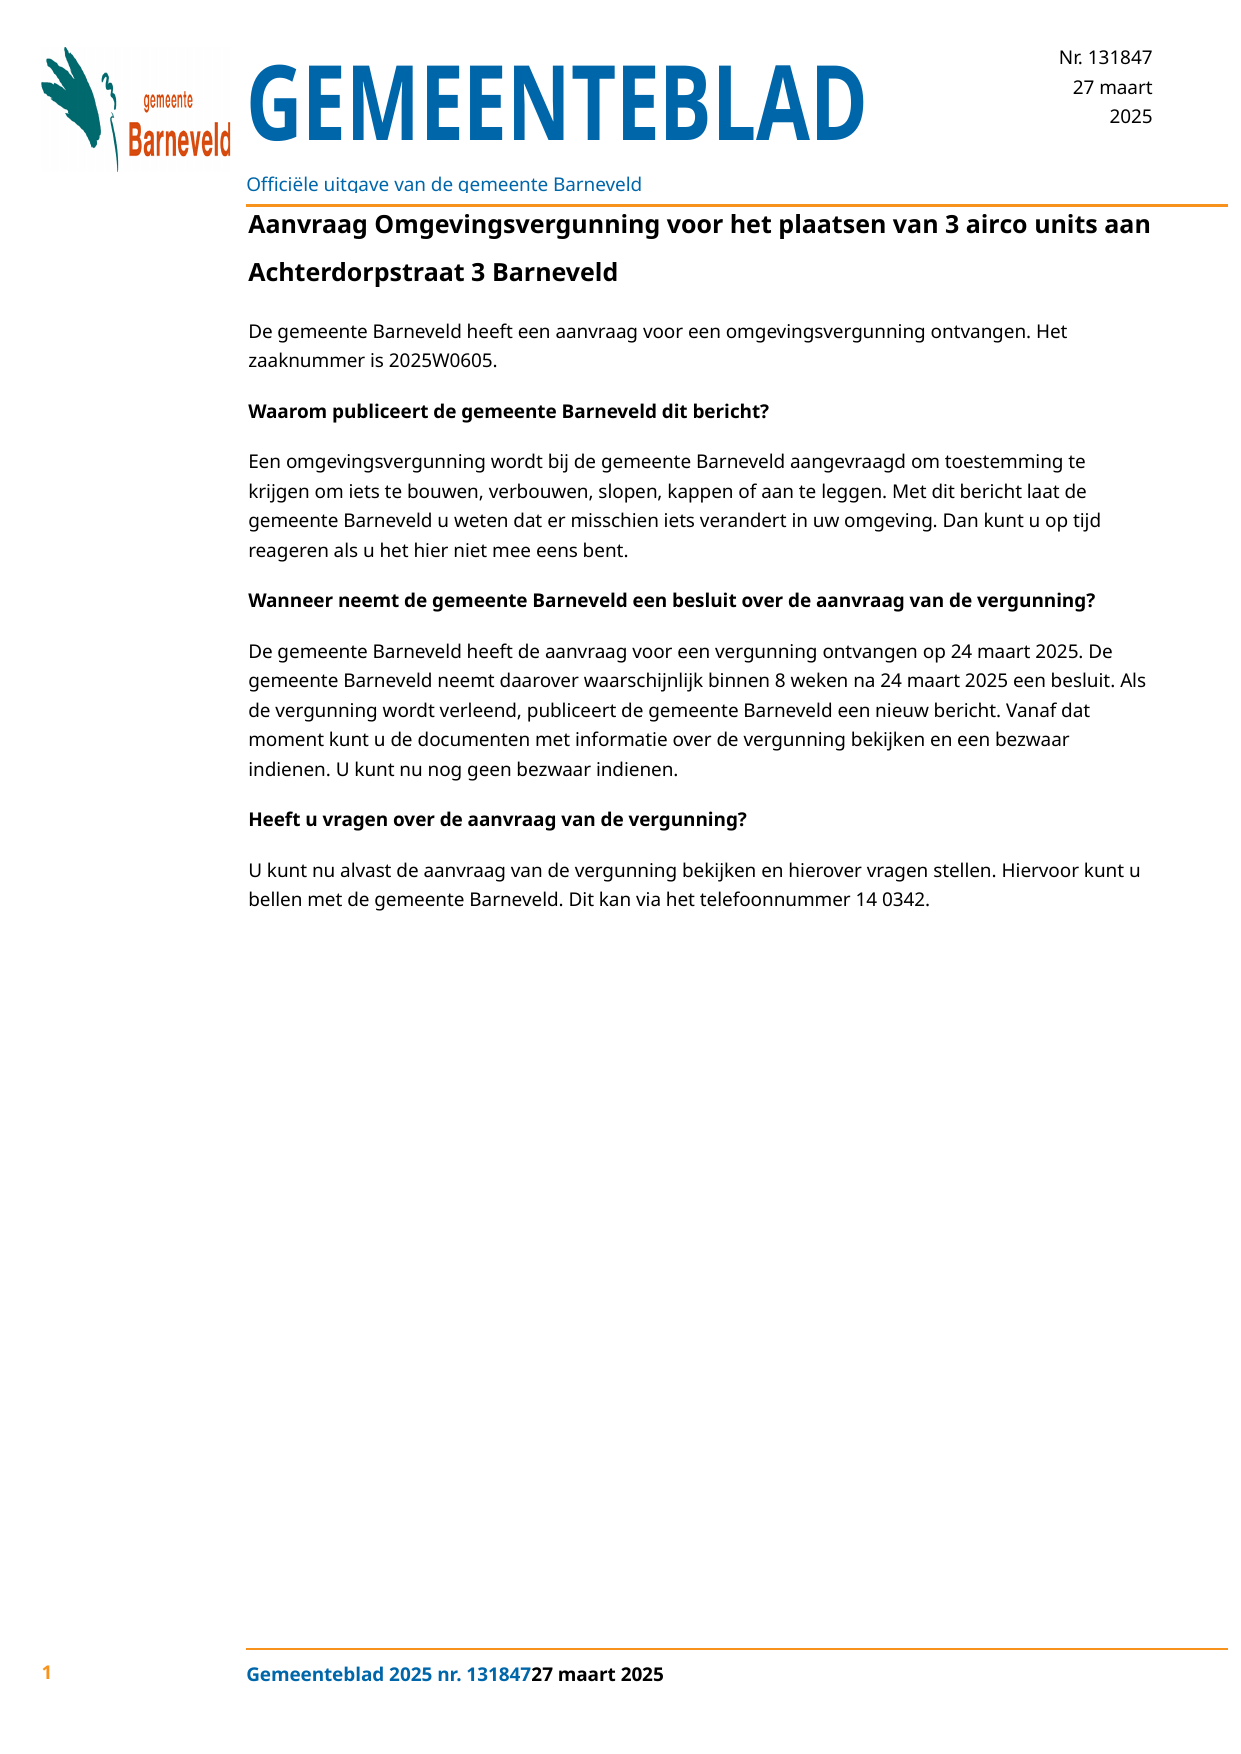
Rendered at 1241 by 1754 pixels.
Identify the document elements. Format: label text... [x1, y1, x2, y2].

text De gemeente Barneveld heeft de aanvraag voor een vergunning ontvangen op 24 maart 2025. De gemeente Barneveld neemt daarover waarschijnlijk binnen 8 weken na 24 maart 2025 een besluit. Als de vergunning wordt verleend, publiceert de gemeente Barneveld een nieuw bericht. Vanaf dat moment kunt u de documenten met informatie over de vergunning bekijken en een bezwaar indienen. U kunt nu nog geen bezwaar indienen. [248, 638, 1152, 782]
text Aanvraag Omgevingsvergunning voor het plaatsen van 3 airco units aan Achterdorpstraat 3 Barneveld [248, 207, 1152, 288]
text Waarom publiceert de gemeente Barneveld dit bericht? [248, 398, 1152, 424]
text De gemeente Barneveld heeft een aanvraag voor een omgevingsvergunning ontvangen. Het zaaknummer is 2025W0605. [248, 318, 1152, 373]
text Een omgevingsvergunning wordt bij de gemeente Barneveld aangevraagd om toestemming te krijgen om iets te bouwen, verbouwen, slopen, kappen of aan te leggen. Met dit bericht laat de gemeente Barneveld u weten dat er misschien iets verandert in uw omgeving. Dan kunt u op tijd reageren als u het hier niet mee eens bent. [248, 448, 1152, 563]
text Wanneer neemt de gemeente Barneveld een besluit over de aanvraag van de vergunning? [248, 587, 1152, 613]
picture [41, 47, 231, 172]
text U kunt nu alvast de aanvraag van de vergunning bekijken en hierover vragen stellen. Hiervoor kunt u bellen met de gemeente Barneveld. Dit kan via het telefoonnummer 14 0342. [248, 857, 1152, 912]
text Heeft u vragen over de aanvraag van de vergunning? [248, 807, 1152, 832]
